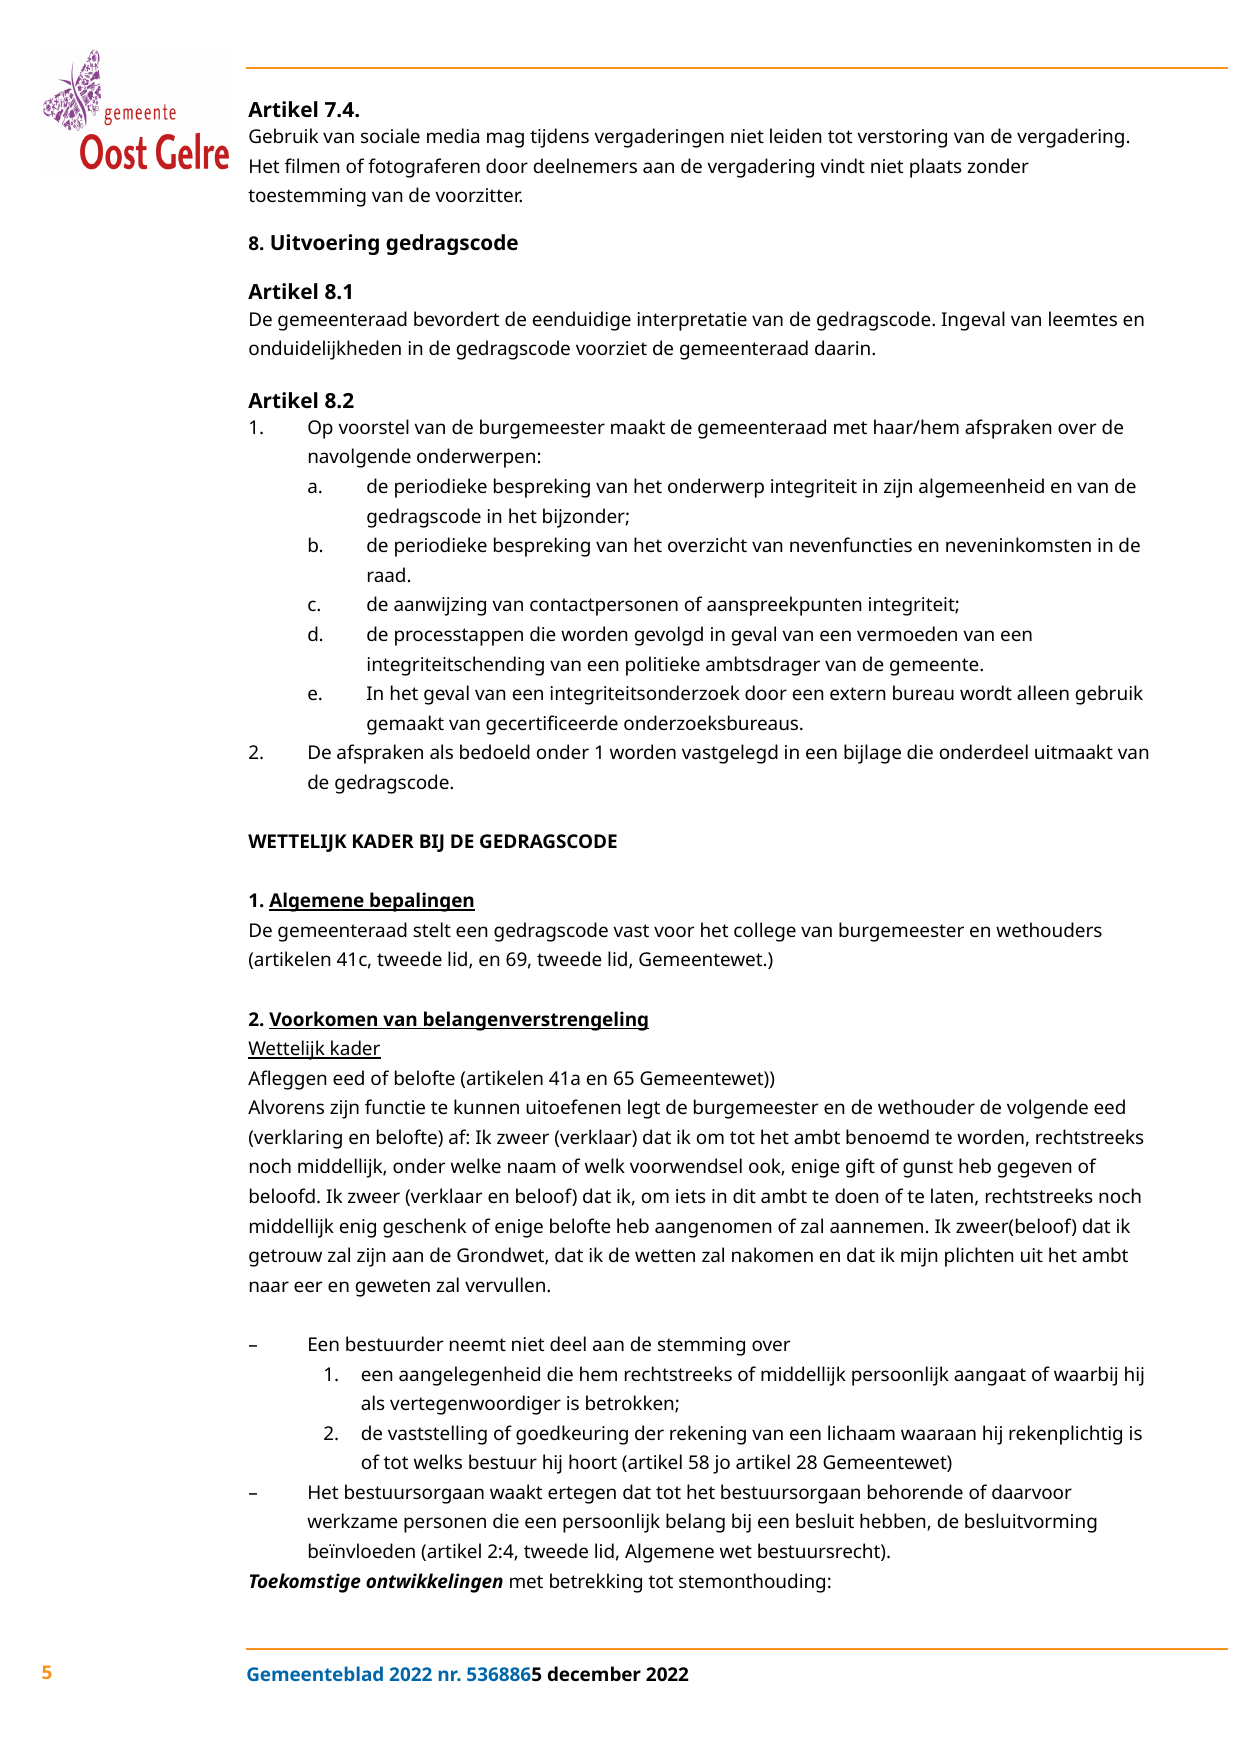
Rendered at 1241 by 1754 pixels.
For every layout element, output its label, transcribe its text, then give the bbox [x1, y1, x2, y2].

list Een bestuurder neemt niet deel aan de stemming over [248, 1331, 1152, 1357]
list de aanwijzing van contactpersonen of aanspreekpunten integriteit; [307, 592, 1152, 617]
text De gemeenteraad stelt een gedragscode vast voor het college van burgemeester en wethouders (artikelen 41c, tweede lid, en 69, tweede lid, Gemeentewet.) [248, 917, 1152, 972]
list Op voorstel van de burgemeester maakt de gemeenteraad met haar/hem afspraken over de navolgende onderwerpen: [248, 414, 1152, 469]
text 2. Voorkomen van belangenverstrengeling [248, 1006, 1152, 1032]
picture [41, 47, 231, 172]
text Artikel 7.4. [248, 95, 1152, 123]
list een aangelegenheid die hem rechtstreeks of middellijk persoonlijk aangaat of waarbij hij als vertegenwoordiger is betrokken; [323, 1361, 1152, 1416]
text Wettelijk kader [248, 1035, 1152, 1061]
text De gemeenteraad bevordert de eenduidige interpretatie van de gedragscode. Ingeval van leemtes en onduidelijkheden in de gedragscode voorziet de gemeenteraad daarin. [248, 306, 1152, 361]
list de processtappen die worden gevolgd in geval van een vermoeden van een integriteitschending van een politieke ambtsdrager van de gemeente. [307, 621, 1152, 677]
text Artikel 8.1 [248, 277, 1152, 306]
list de periodieke bespreking van het overzicht van nevenfuncties en neveninkomsten in de raad. [307, 532, 1152, 588]
list In het geval van een integriteitsonderzoek door een extern bureau wordt alleen gebruik gemaakt van gecertificeerde onderzoeksbureaus. [307, 680, 1152, 736]
text Afleggen eed of belofte (artikelen 41a en 65 Gemeentewet)) [248, 1065, 1152, 1091]
list de periodieke bespreking van het onderwerp integriteit in zijn algemeenheid en van de gedragscode in het bijzonder; [307, 473, 1152, 529]
text Artikel 8.2 [248, 386, 1152, 414]
list Het bestuursorgaan waakt ertegen dat tot het bestuursorgaan behorende of daarvoor werkzame personen die een persoonlijk belang bij een besluit hebben, de besluitvorming beïnvloeden (artikel 2:4, tweede lid, Algemene wet bestuursrecht). [248, 1479, 1152, 1564]
text 8. Uitvoering gedragscode [248, 228, 1152, 256]
list De afspraken als bedoeld onder 1 worden vastgelegd in een bijlage die onderdeel uitmaakt van de gedragscode. [248, 739, 1152, 795]
text WETTELIJK KADER BIJ DE GEDRAGSCODE [248, 828, 1152, 854]
list de vaststelling of goedkeuring der rekening van een lichaam waaraan hij rekenplichtig is of tot welks bestuur hij hoort (artikel 58 jo artikel 28 Gemeentewet) [323, 1420, 1152, 1475]
text Toekomstige ontwikkelingen met betrekking tot stemonthouding: [248, 1568, 1152, 1594]
text 1. Algemene bepalingen [248, 887, 1152, 913]
text Alvorens zijn functie te kunnen uitoefenen legt de burgemeester en de wethouder de volgende eed (verklaring en belofte) af: Ik zweer (verklaar) dat ik om tot het ambt benoemd te worden, rechtstreeks noch middellijk, onder welke naam of welk voorwendsel ook, enige gift of gunst heb gegeven of beloofd. Ik zweer (verklaar en beloof) dat ik, om iets in dit ambt te doen of te laten, rechtstreeks noch middellijk enig geschenk of enige belofte heb aangenomen of zal aannemen. Ik zweer(beloof) dat ik getrouw zal zijn aan de Grondwet, dat ik de wetten zal nakomen en dat ik mijn plichten uit het ambt naar eer en geweten zal vervullen. [248, 1094, 1152, 1298]
text Gebruik van sociale media mag tijdens vergaderingen niet leiden tot verstoring van de vergadering. Het filmen of fotograferen door deelnemers aan de vergadering vindt niet plaats zonder toestemming van de voorzitter. [248, 123, 1152, 208]
